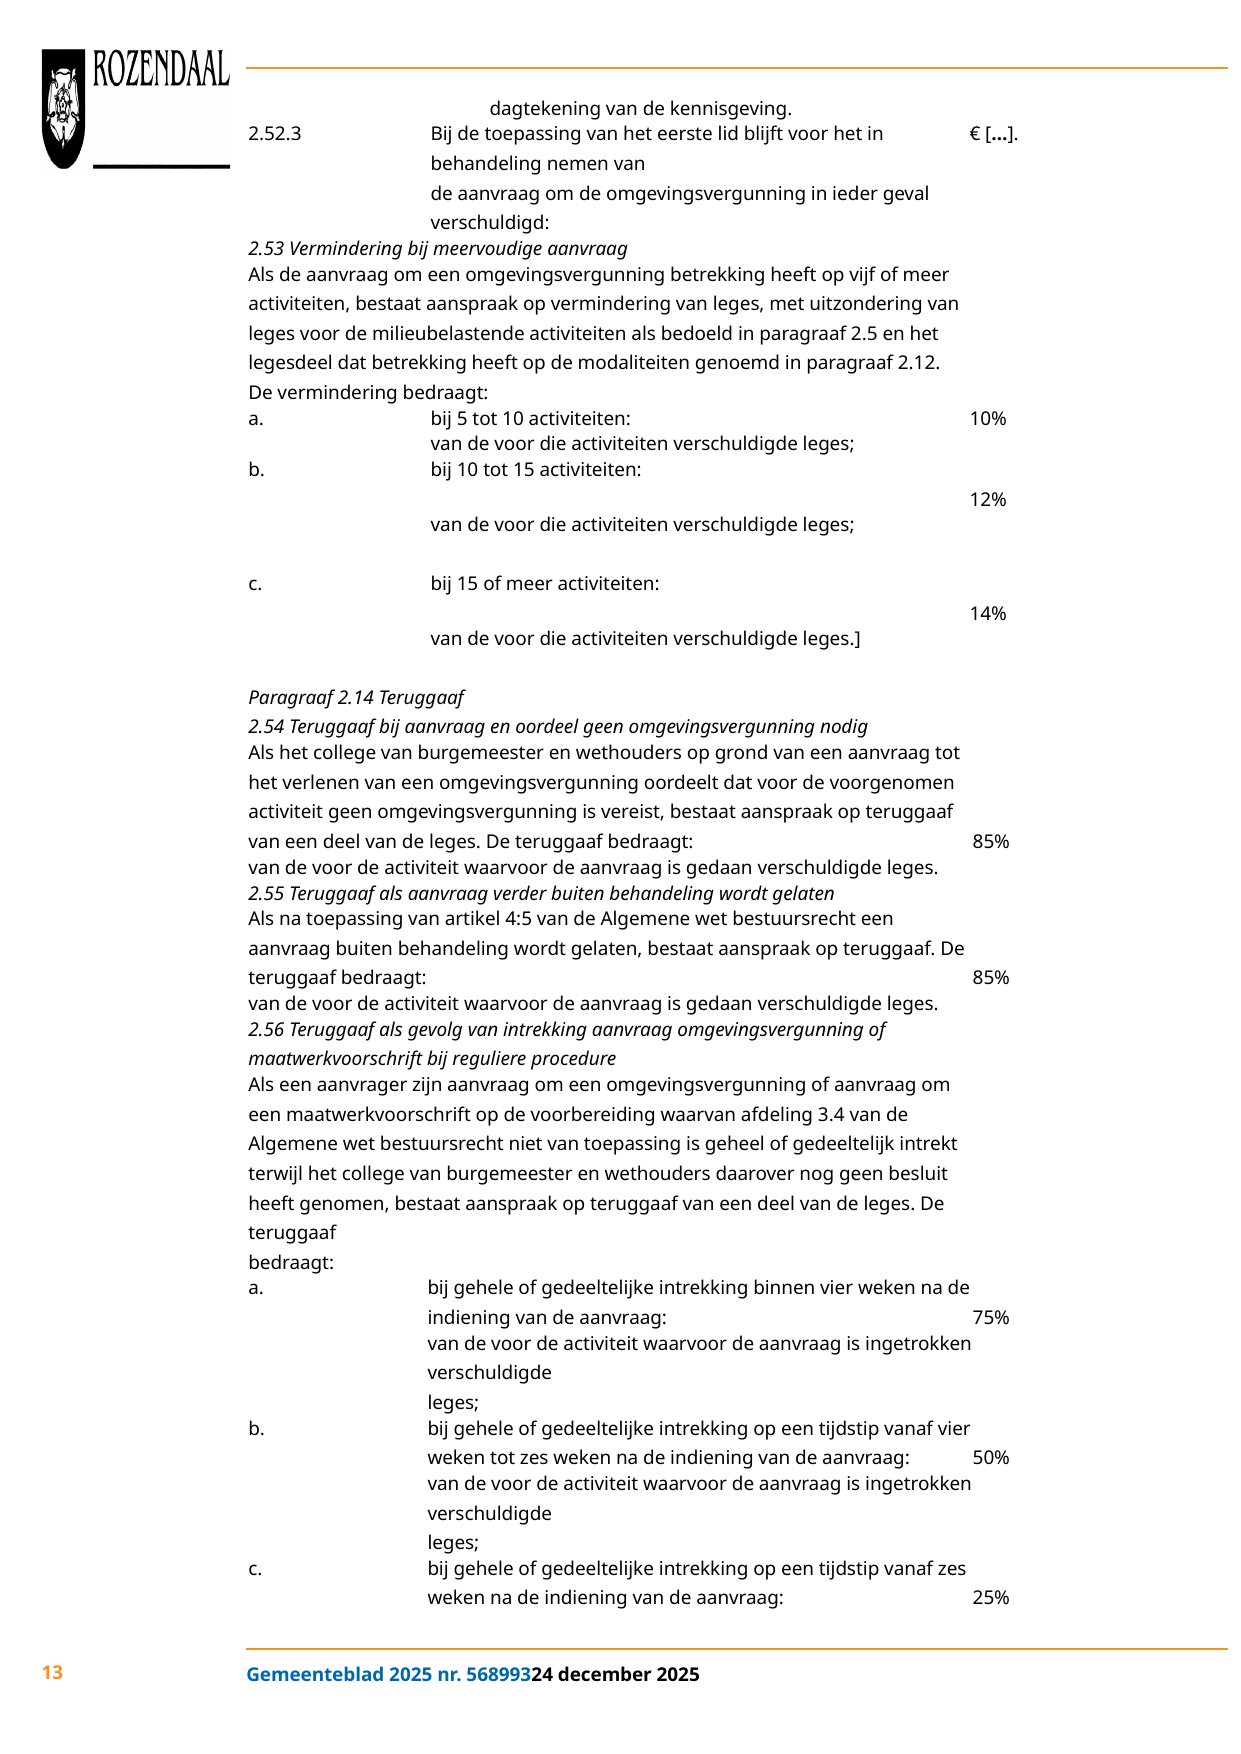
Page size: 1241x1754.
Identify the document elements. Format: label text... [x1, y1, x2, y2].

table_cell c. [248, 1555, 427, 1610]
table_cell Als na toepassing van artikel 4:5 van de Algemene wet bestuursrecht een aanvraag buiten behandeling wordt gelaten, bestaat aanspraak op teruggaaf. De teruggaaf bedraagt: [248, 905, 972, 990]
table_cell [248, 95, 430, 121]
table_cell [973, 1470, 1152, 1555]
table_cell a. [248, 405, 430, 431]
table_cell [969, 626, 1152, 651]
table_cell Als de aanvraag om een omgevingsvergunning betrekking heeft op vijf of meer activiteiten, bestaat aanspraak op vermindering van leges, met uitzondering van leges voor de milieubelastende activiteiten als bedoeld in paragraaf 2.5 en het legesdeel dat betrekking heeft op de modaliteiten genoemd in paragraaf 2.12. De vermindering bedraagt: [248, 261, 969, 405]
table_cell Als het college van burgemeester en wethouders op grond van een aanvraag tot het verlenen van een omgevingsvergunning oordeelt dat voor de voorgenomen activiteit geen omgevingsvergunning is vereist, bestaat aanspraak op teruggaaf van een deel van de leges. De teruggaaf bedraagt: [248, 740, 972, 854]
table_cell 50% [973, 1415, 1152, 1470]
table_cell [248, 1470, 427, 1555]
table_cell [969, 431, 1152, 456]
table_cell [969, 512, 1152, 537]
table_cell 2.55 Teruggaaf als aanvraag verder buiten behandeling wordt gelaten [248, 880, 972, 905]
table_cell van de voor die activiteiten verschuldigde leges.] [430, 626, 969, 651]
table_cell van de voor de activiteit waarvoor de aanvraag is ingetrokken verschuldigde leges; [427, 1330, 972, 1415]
table_cell van de voor de activiteit waarvoor de aanvraag is gedaan verschuldigde leges. [248, 854, 972, 880]
table_cell [973, 1016, 1152, 1071]
table_cell 2.56 Teruggaaf als gevolg van intrekking aanvraag omgevingsvergunning of maatwerkvoorschrift bij reguliere procedure [248, 1016, 972, 1071]
table_cell [969, 95, 1152, 121]
table_cell Als een aanvrager zijn aanvraag om een omgevingsvergunning of aanvraag om een maatwerkvoorschrift op de voorbereiding waarvan afdeling 3.4 van de Algemene wet bestuursrecht niet van toepassing is geheel of gedeeltelijk intrekt terwijl het college van burgemeester en wethouders daarover nog geen besluit heeft genomen, bestaat aanspraak op teruggaaf van een deel van de leges. De teruggaaf bedraagt: [248, 1071, 972, 1274]
table_cell [248, 512, 430, 537]
table_cell [969, 235, 1152, 261]
table_cell [973, 880, 1152, 905]
table_cell van de voor de activiteit waarvoor de aanvraag is gedaan verschuldigde leges. [248, 990, 972, 1016]
table_cell van de voor de activiteit waarvoor de aanvraag is ingetrokken verschuldigde leges; [427, 1470, 972, 1555]
table_header [973, 714, 1152, 739]
table_cell [973, 854, 1152, 880]
table_header bij 15 of meer activiteiten: [430, 570, 969, 626]
table_cell 25% [973, 1555, 1152, 1610]
table_cell dagtekening van de kennisgeving. [430, 95, 969, 121]
table_header 14% [969, 570, 1152, 626]
table_cell € […]. [969, 121, 1152, 235]
table_cell 12% [969, 456, 1152, 512]
table_cell 2.52.3 [248, 121, 430, 235]
table_cell 10% [969, 405, 1152, 431]
table_cell [973, 1330, 1152, 1415]
table_cell Bij de toepassing van het eerste lid blijft voor het in behandeling nemen van de aanvraag om de omgevingsvergunning in ieder geval verschuldigd: [430, 121, 969, 235]
table_cell bij gehele of gedeeltelijke intrekking op een tijdstip vanaf vier weken tot zes weken na de indiening van de aanvraag: [427, 1415, 972, 1470]
table_cell [973, 990, 1152, 1016]
table_cell bij 10 tot 15 activiteiten: [430, 456, 969, 512]
table_cell [969, 261, 1152, 405]
table_cell bij gehele of gedeeltelijke intrekking binnen vier weken na de indiening van de aanvraag: [427, 1275, 972, 1330]
table_cell 85% [973, 740, 1152, 854]
table_cell b. [248, 1415, 427, 1470]
table_cell b. [248, 456, 430, 512]
table_header 2.54 Teruggaaf bij aanvraag en oordeel geen omgevingsvergunning nodig [248, 714, 972, 739]
table_cell [973, 1071, 1152, 1274]
text Paragraaf 2.14 Teruggaaf [248, 684, 1152, 710]
table_cell [248, 431, 430, 456]
picture [41, 47, 231, 172]
table_cell van de voor die activiteiten verschuldigde leges; [430, 512, 969, 537]
table_cell 75% [973, 1275, 1152, 1330]
table_cell 85% [973, 905, 1152, 990]
table_header c. [248, 570, 430, 626]
table_cell bij gehele of gedeeltelijke intrekking op een tijdstip vanaf zes weken na de indiening van de aanvraag: [427, 1555, 972, 1610]
table_cell a. [248, 1275, 427, 1330]
table_cell [248, 1330, 427, 1415]
table_cell bij 5 tot 10 activiteiten: [430, 405, 969, 431]
table_cell [248, 626, 430, 651]
table_cell van de voor die activiteiten verschuldigde leges; [430, 431, 969, 456]
table_cell 2.53 Vermindering bij meervoudige aanvraag [248, 235, 969, 261]
